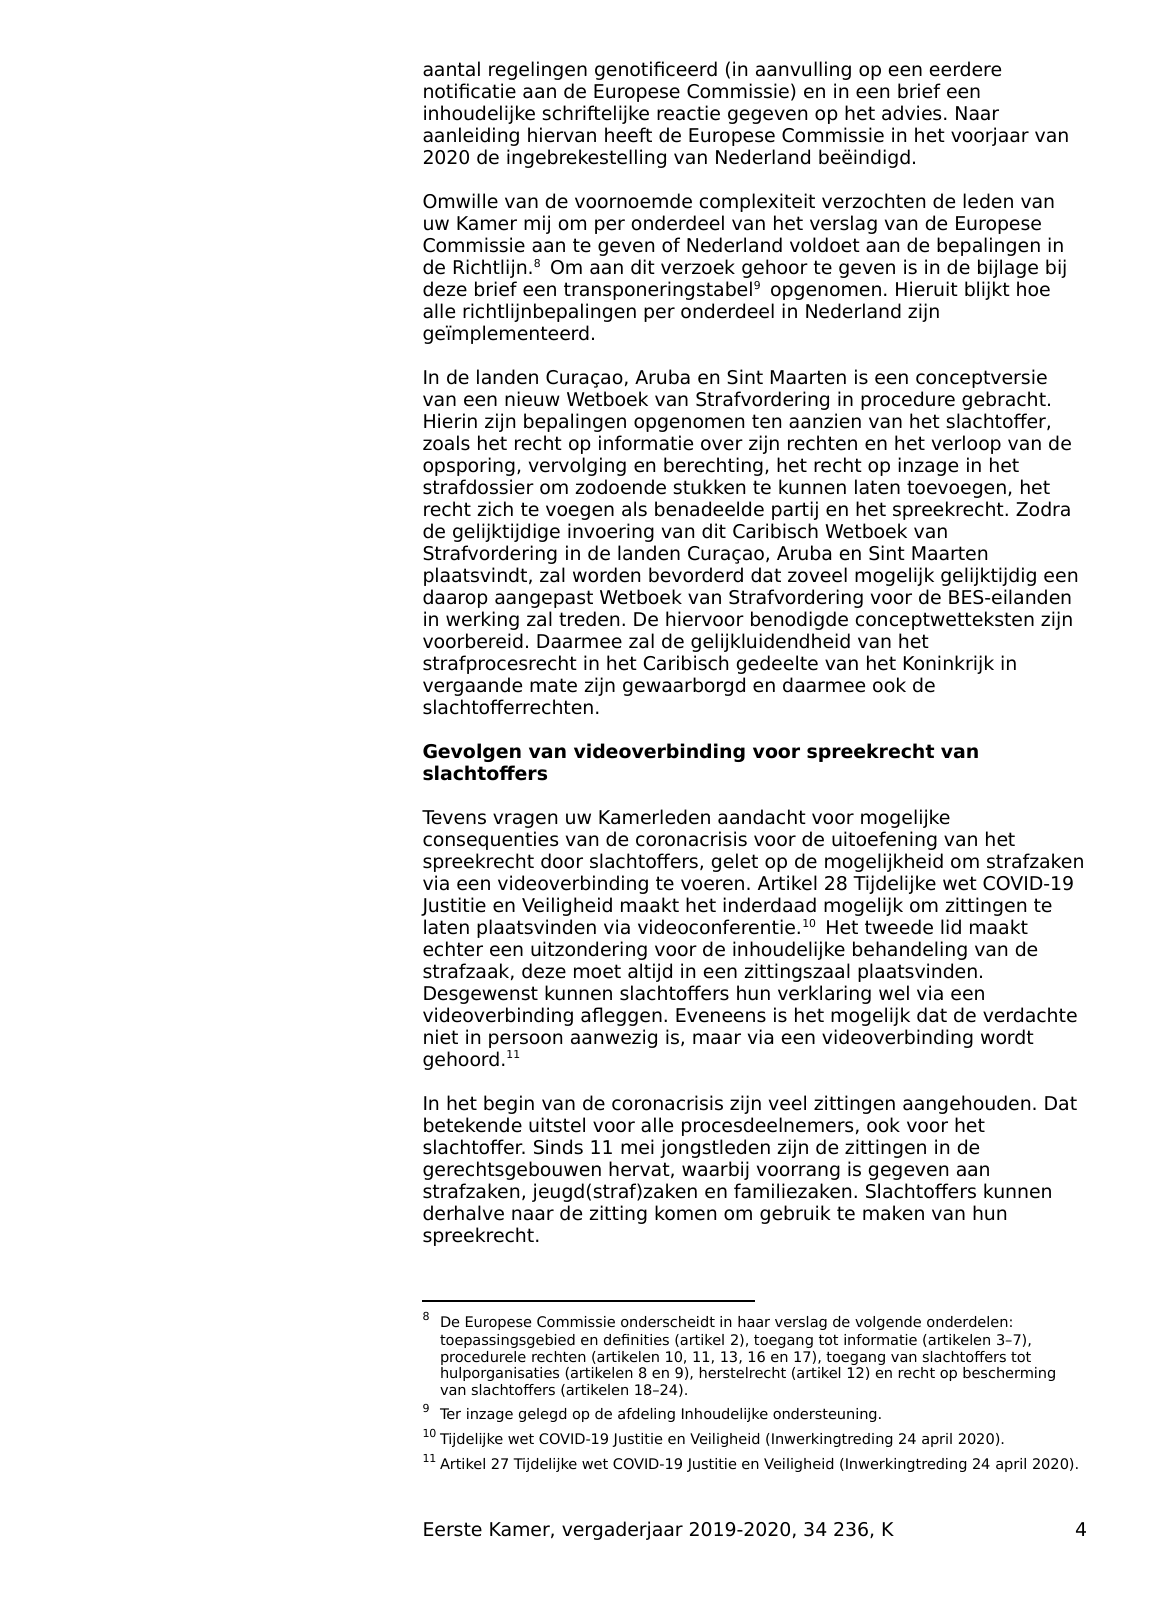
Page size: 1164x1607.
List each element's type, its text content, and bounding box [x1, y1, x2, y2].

text In het begin van de coronacrisis zijn veel zittingen aangehouden. Dat betekende uitstel voor alle procesdeelnemers, ook voor het slachtoffer. Sinds 11 mei jongstleden zijn de zittingen in de gerechtsgebouwen hervat, waarbij voorrang is gegeven aan strafzaken, jeugd(straf)zaken en familiezaken. Slachtoffers kunnen derhalve naar de zitting komen om gebruik te maken van hun spreekrecht. [422, 1093, 1087, 1247]
subtitle Gevolgen van videoverbinding voor spreekrecht van slachtoffers [422, 741, 1087, 785]
text Tijdelijke wet COVID-19 Justitie en Veiligheid (Inwerkingtreding 24 april 2020). [422, 1427, 1087, 1449]
text In de landen Curaçao, Aruba en Sint Maarten is een conceptversie van een nieuw Wetboek van Strafvordering in procedure gebracht. Hierin zijn bepalingen opgenomen ten aanzien van het slachtoffer, zoals het recht op informatie over zijn rechten en het verloop van de opsporing, vervolging en berechting, het recht op inzage in het strafdossier om zodoende stukken te kunnen laten toevoegen, het recht zich te voegen als benadeelde partij en het spreekrecht. Zodra de gelijktijdige invoering van dit Caribisch Wetboek van Strafvordering in de landen Curaçao, Aruba en Sint Maarten plaatsvindt, zal worden bevorderd dat zoveel mogelijk gelijktijdig een daarop aangepast Wetboek van Strafvordering voor de BES-eilanden in werking zal treden. De hiervoor benodigde conceptwetteksten zijn voorbereid. Daarmee zal de gelijkluidendheid van het strafprocesrecht in het Caribisch gedeelte van het Koninkrijk in vergaande mate zijn gewaarborgd en daarmee ook de slachtofferrechten. [422, 367, 1087, 719]
text Tevens vragen uw Kamerleden aandacht voor mogelijke consequenties van de coronacrisis voor de uitoefening van het spreekrecht door slachtoffers, gelet op de mogelijkheid om strafzaken via een videoverbinding te voeren. Artikel 28 Tijdelijke wet COVID-19 Justitie en Veiligheid maakt het inderdaad mogelijk om zittingen te laten plaatsvinden via videoconferentie. Het tweede lid maakt echter een uitzondering voor de inhoudelijke behandeling van de strafzaak, deze moet altijd in een zittingszaal plaatsvinden. Desgewenst kunnen slachtoffers hun verklaring wel via een videoverbinding afleggen. Eveneens is het mogelijk dat de verdachte niet in persoon aanwezig is, maar via een videoverbinding wordt gehoord. [422, 807, 1087, 1071]
text De Europese Commissie onderscheidt in haar verslag de volgende onderdelen: toepassingsgebied en definities (artikel 2), toegang tot informatie (artikelen 3–7), procedurele rechten (artikelen 10, 11, 13, 16 en 17), toegang van slachtoffers tot hulporganisaties (artikelen 8 en 9), herstelrecht (artikel 12) en recht op bescherming van slachtoffers (artikelen 18–24). [422, 1310, 1087, 1399]
text Ter inzage gelegd op de afdeling Inhoudelijke ondersteuning. [422, 1402, 1087, 1424]
text Omwille van de voornoemde complexiteit verzochten de leden van uw Kamer mij om per onderdeel van het verslag van de Europese Commissie aan te geven of Nederland voldoet aan de bepalingen in de Richtlijn. Om aan dit verzoek gehoor te geven is in de bijlage bij deze brief een transponeringstabel opgenomen. Hieruit blijkt hoe alle richtlijnbepalingen per onderdeel in Nederland zijn geïmplementeerd. [422, 191, 1087, 345]
text Artikel 27 Tijdelijke wet COVID-19 Justitie en Veiligheid (Inwerkingtreding 24 april 2020). [422, 1452, 1087, 1474]
text aantal regelingen genotificeerd (in aanvulling op een eerdere notificatie aan de Europese Commissie) en in een brief een inhoudelijke schriftelijke reactie gegeven op het advies. Naar aanleiding hiervan heeft de Europese Commissie in het voorjaar van 2020 de ingebrekestelling van Nederland beëindigd. [422, 59, 1087, 169]
